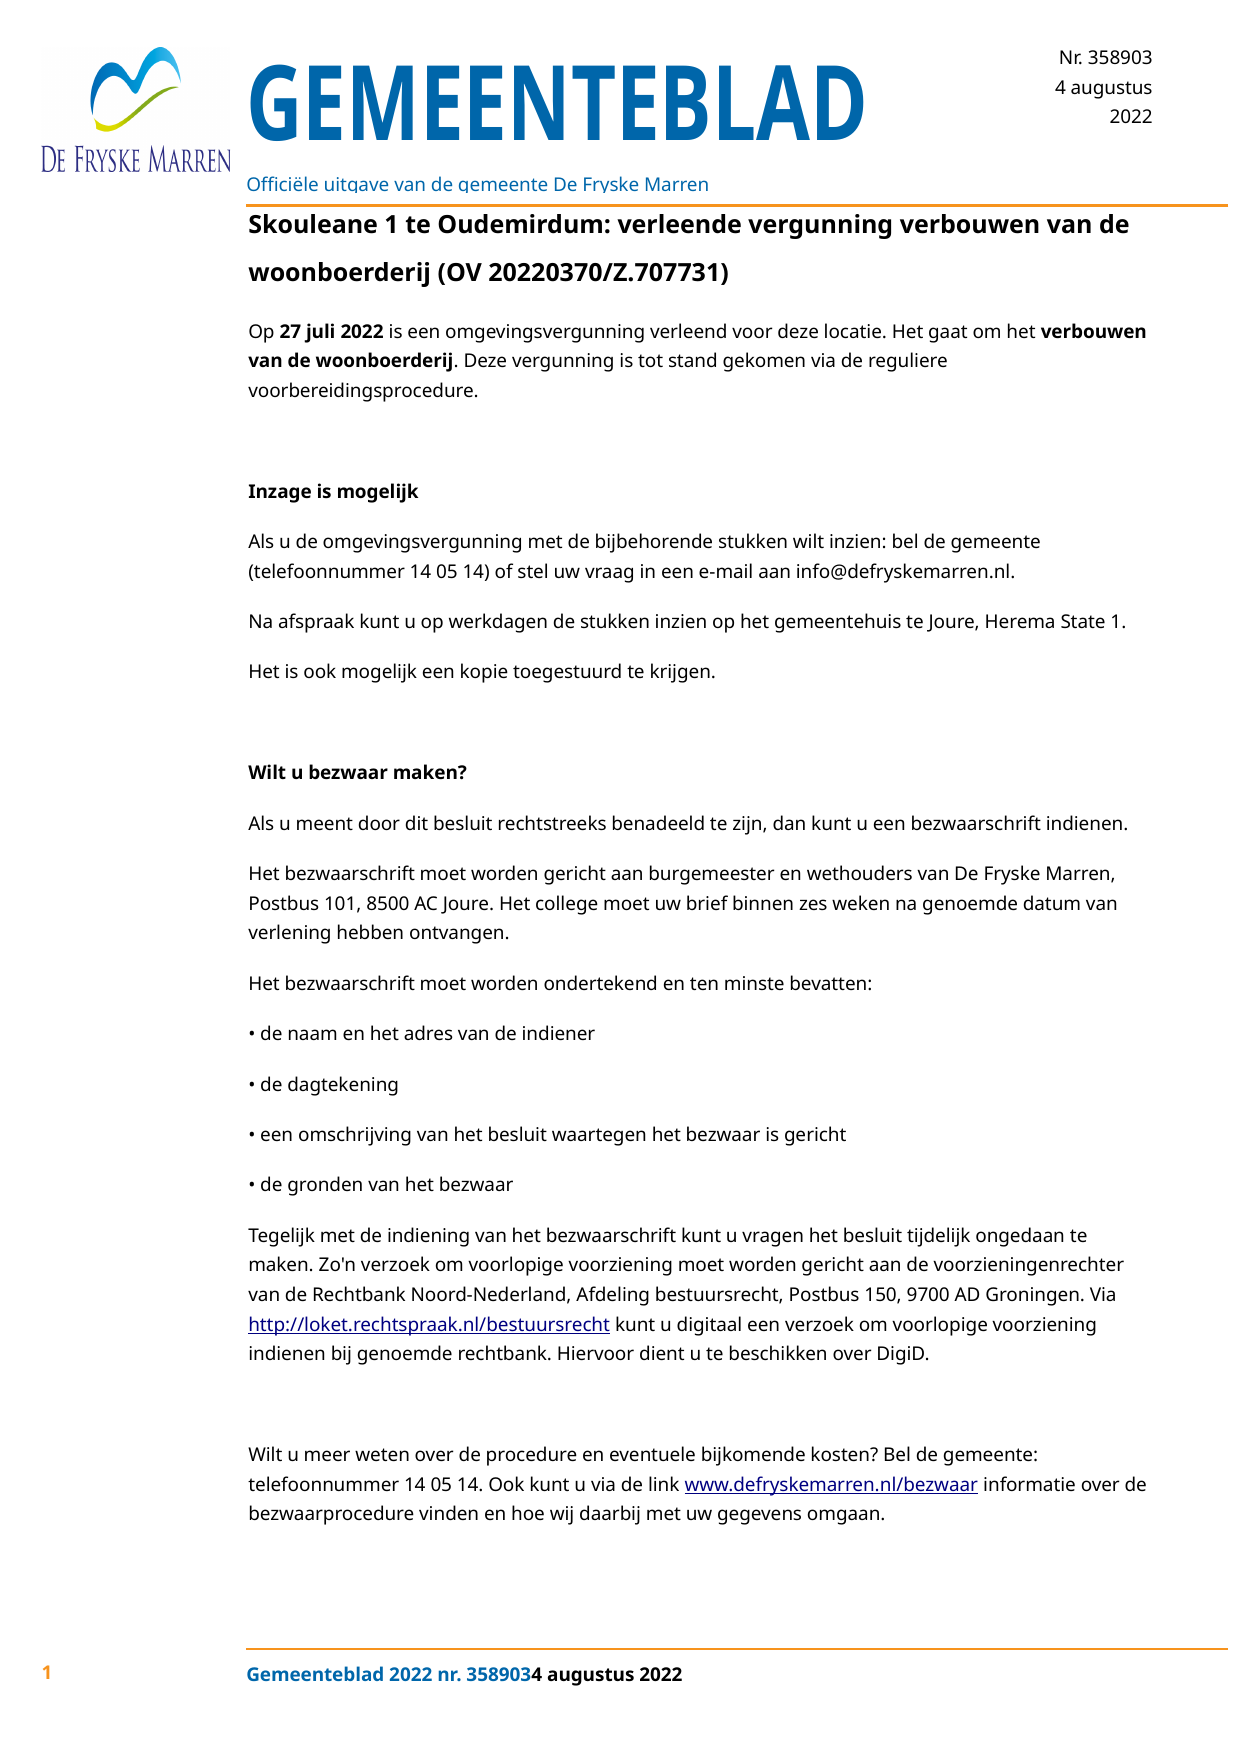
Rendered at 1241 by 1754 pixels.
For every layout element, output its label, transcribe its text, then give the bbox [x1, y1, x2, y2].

text • de gronden van het bezwaar [248, 1172, 1152, 1197]
text Het bezwaarschrift moet worden gericht aan burgemeester en wethouders van De Fryske Marren, Postbus 101, 8500 AC Joure. Het college moet uw brief binnen zes weken na genoemde datum van verlening hebben ontvangen. [248, 860, 1152, 945]
text Als u de omgevingsvergunning met de bijbehorende stukken wilt inzien: bel de gemeente (telefoonnummer 14 05 14) of stel uw vraag in een e-mail aan info@defryskemarren.nl. [248, 528, 1152, 584]
text Wilt u bezwaar maken? [248, 759, 1152, 785]
text • de dagtekening [248, 1071, 1152, 1097]
text • de naam en het adres van de indiener [248, 1020, 1152, 1046]
text Wilt u meer weten over de procedure en eventuele bijkomende kosten? Bel de gemeente: telefoonnummer 14 05 14. Ook kunt u via de link www.defryskemarren.nl/bezwaar informatie over de bezwaarprocedure vinden en hoe wij daarbij met uw gegevens omgaan. [248, 1441, 1152, 1526]
text Het is ook mogelijk een kopie toegestuurd te krijgen. [248, 659, 1152, 684]
text Na afspraak kunt u op werkdagen de stukken inzien op het gemeentehuis te Joure, Herema State 1. [248, 608, 1152, 634]
text Tegelijk met de indiening van het bezwaarschrift kunt u vragen het besluit tijdelijk ongedaan te maken. Zo'n verzoek om voorlopige voorziening moet worden gericht aan de voorzieningenrechter van de Rechtbank Noord-Nederland, Afdeling bestuursrecht, Postbus 150, 9700 AD Groningen. Via http://loket.rechtspraak.nl/bestuursrecht kunt u digitaal een verzoek om voorlopige voorziening indienen bij genoemde rechtbank. Hiervoor dient u te beschikken over DigiD. [248, 1222, 1152, 1366]
text Als u meent door dit besluit rechtstreeks benadeeld te zijn, dan kunt u een bezwaarschrift indienen. [248, 810, 1152, 836]
text Op 27 juli 2022 is een omgevingsvergunning verleend voor deze locatie. Het gaat om het verbouwen van de woonboerderij. Deze vergunning is tot stand gekomen via de reguliere voorbereidingsprocedure. [248, 318, 1152, 403]
text • een omschrijving van het besluit waartegen het bezwaar is gericht [248, 1121, 1152, 1147]
text Inzage is mogelijk [248, 478, 1152, 504]
text Skouleane 1 te Oudemirdum: verleende vergunning verbouwen van de woonboerderij (OV 20220370/Z.707731) [248, 207, 1152, 288]
picture [41, 47, 231, 172]
text Het bezwaarschrift moet worden ondertekend en ten minste bevatten: [248, 970, 1152, 996]
